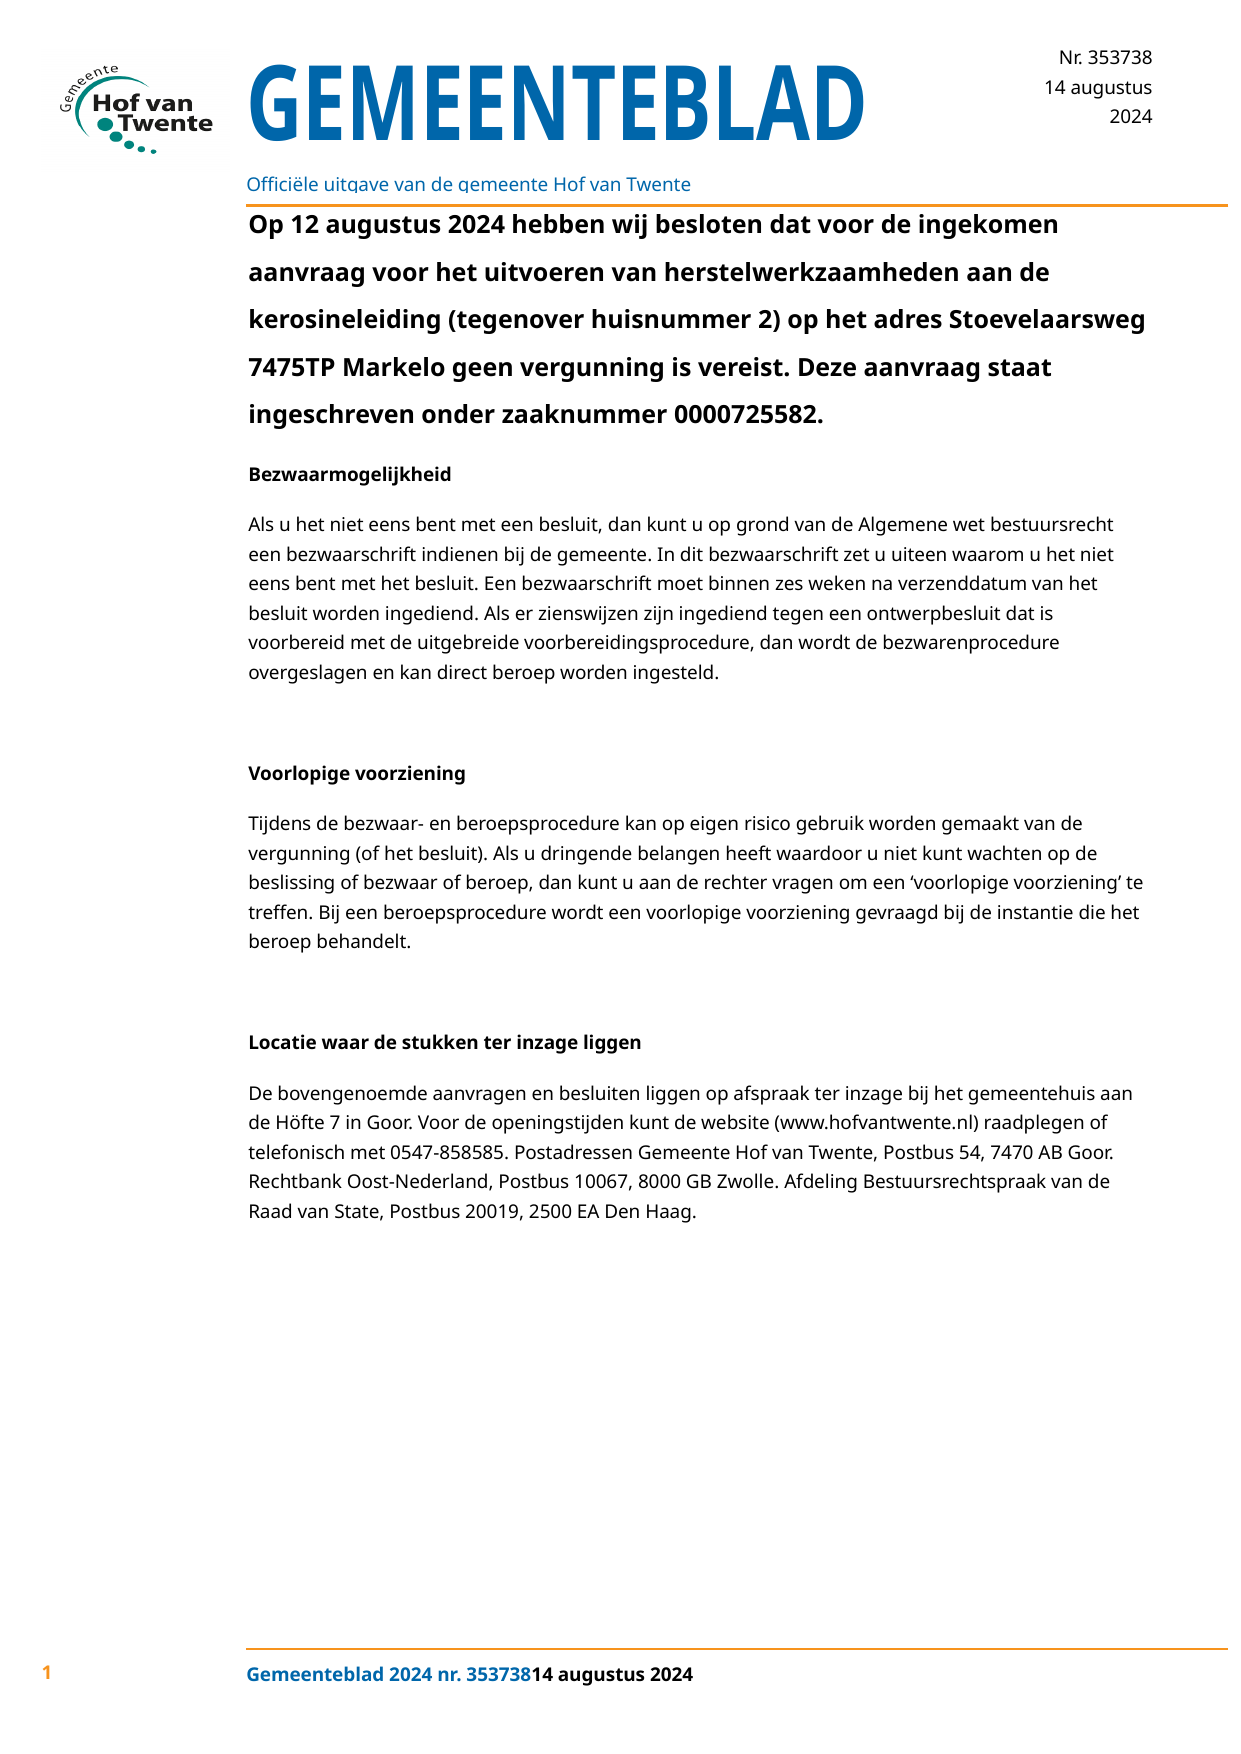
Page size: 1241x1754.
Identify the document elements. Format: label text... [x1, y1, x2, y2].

picture [41, 47, 231, 172]
text Bezwaarmogelijkheid [248, 461, 1152, 486]
text Als u het niet eens bent met een besluit, dan kunt u op grond van de Algemene wet bestuursrecht een bezwaarschrift indienen bij de gemeente. In dit bezwaarschrift zet u uiteen waarom u het niet eens bent met het besluit. Een bezwaarschrift moet binnen zes weken na verzenddatum van het besluit worden ingediend. Als er zienswijzen zijn ingediend tegen een ontwerpbesluit dat is voorbereid met de uitgebreide voorbereidingsprocedure, dan wordt de bezwarenprocedure overgeslagen en kan direct beroep worden ingesteld. [248, 511, 1152, 685]
text Tijdens de bezwaar- en beroepsprocedure kan op eigen risico gebruik worden gemaakt van de vergunning (of het besluit). Als u dringende belangen heeft waardoor u niet kunt wachten op de beslissing of bezwaar of beroep, dan kunt u aan de rechter vragen om een ‘voorlopige voorziening’ te treffen. Bij een beroepsprocedure wordt een voorlopige voorziening gevraagd bij de instantie die het beroep behandelt. [248, 810, 1152, 954]
text Op 12 augustus 2024 hebben wij besloten dat voor de ingekomen aanvraag voor het uitvoeren van herstelwerkzaamheden aan de kerosineleiding (tegenover huisnummer 2) op het adres Stoevelaarsweg 7475TP Markelo geen vergunning is vereist. Deze aanvraag staat ingeschreven onder zaaknummer 0000725582. [248, 207, 1152, 431]
text De bovengenoemde aanvragen en besluiten liggen op afspraak ter inzage bij het gemeentehuis aan de Höfte 7 in Goor. Voor de openingstijden kunt de website (www.hofvantwente.nl) raadplegen of telefonisch met 0547-858585. Postadressen Gemeente Hof van Twente, Postbus 54, 7470 AB Goor. Rechtbank Oost-Nederland, Postbus 10067, 8000 GB Zwolle. Afdeling Bestuursrechtspraak van de Raad van State, Postbus 20019, 2500 EA Den Haag. [248, 1080, 1152, 1224]
text Locatie waar de stukken ter inzage liggen [248, 1029, 1152, 1055]
text Voorlopige voorziening [248, 760, 1152, 786]
